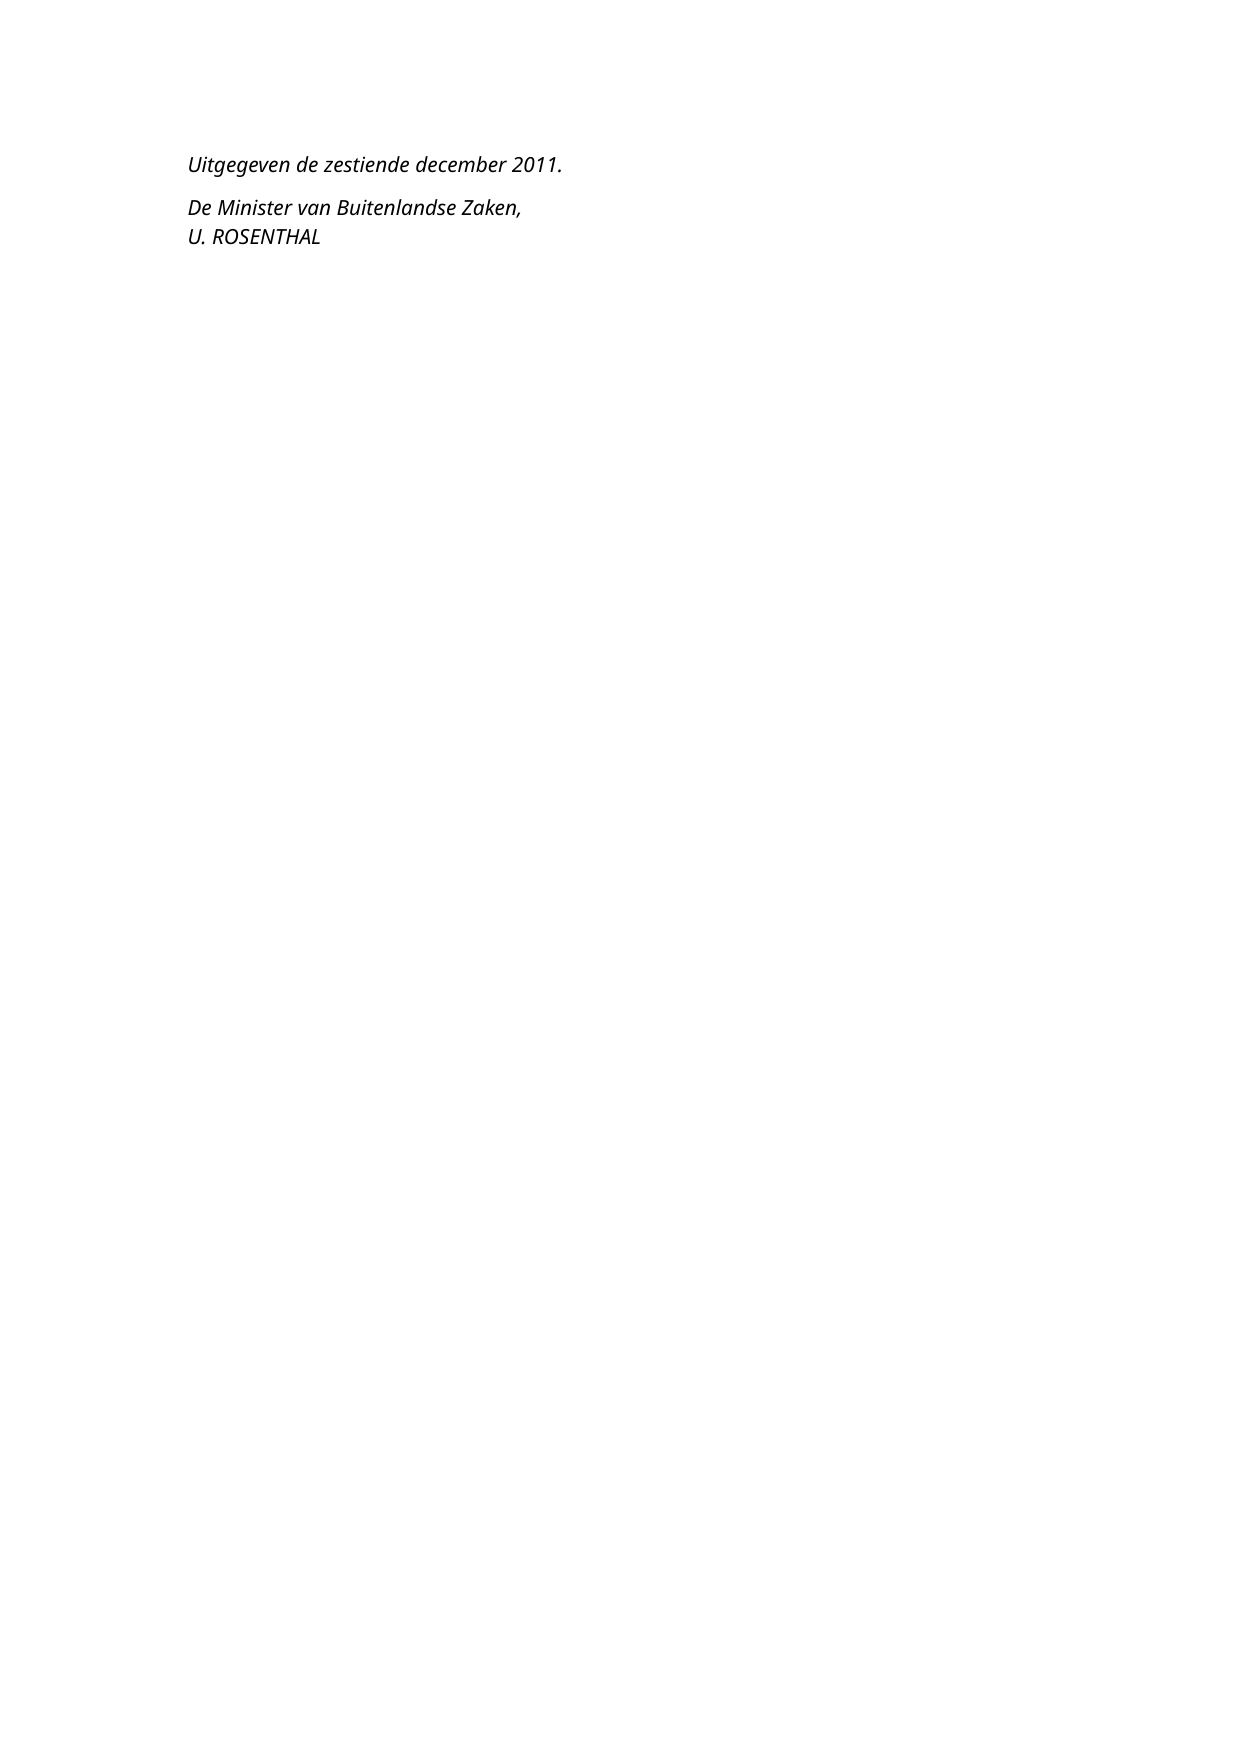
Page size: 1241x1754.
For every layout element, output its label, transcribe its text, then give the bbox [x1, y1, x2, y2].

text Uitgegeven de zestiende december 2011. [187, 150, 1053, 178]
text U. ROSENTHAL [187, 222, 1053, 250]
text De Minister van Buitenlandse Zaken, [187, 193, 1053, 222]
